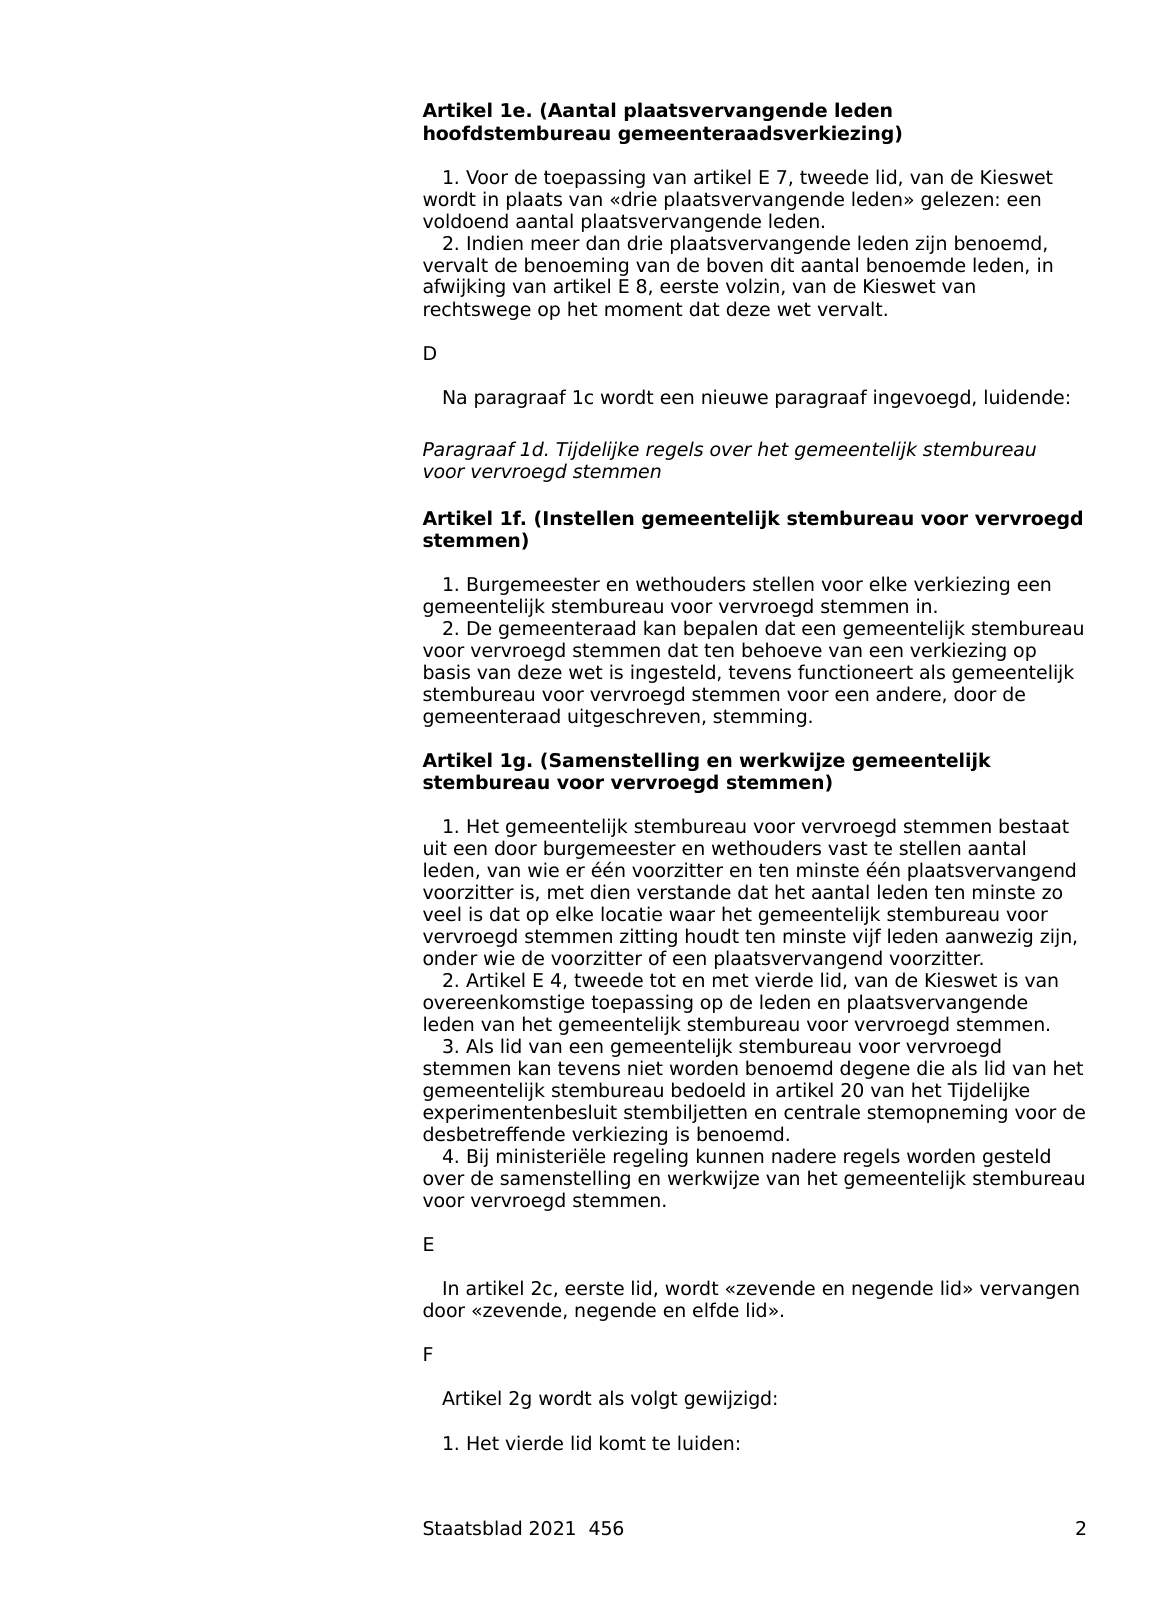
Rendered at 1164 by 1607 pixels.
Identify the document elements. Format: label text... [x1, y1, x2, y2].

text 1. Burgemeester en wethouders stellen voor elke verkiezing een gemeentelijk stembureau voor vervroegd stemmen in. [422, 574, 1087, 618]
subtitle Paragraaf 1d. Tijdelijke regels over het gemeentelijk stembureau voor vervroegd stemmen [422, 439, 1087, 483]
text In artikel 2c, eerste lid, wordt «zevende en negende lid» vervangen door «zevende, negende en elfde lid». [422, 1278, 1087, 1322]
subtitle Artikel 1f. (Instellen gemeentelijk stembureau voor vervroegd stemmen) [422, 508, 1087, 552]
text 2. De gemeenteraad kan bepalen dat een gemeentelijk stembureau voor vervroegd stemmen dat ten behoeve van een verkiezing op basis van deze wet is ingesteld, tevens functioneert als gemeentelijk stembureau voor vervroegd stemmen voor een andere, door de gemeenteraad uitgeschreven, stemming. [422, 618, 1087, 728]
text E [422, 1234, 1087, 1256]
subtitle Artikel 1e. (Aantal plaatsvervangende leden hoofdstembureau gemeenteraadsverkiezing) [422, 100, 1087, 144]
text Na paragraaf 1c wordt een nieuwe paragraaf ingevoegd, luidende: [422, 387, 1087, 409]
text 2. Artikel E 4, tweede tot en met vierde lid, van de Kieswet is van overeenkomstige toepassing op de leden en plaatsvervangende leden van het gemeentelijk stembureau voor vervroegd stemmen. [422, 970, 1087, 1036]
text F [422, 1344, 1087, 1366]
text Artikel 2g wordt als volgt gewijzigd: [422, 1388, 1087, 1410]
text D [422, 343, 1087, 364]
text 1. Het vierde lid komt te luiden: [422, 1432, 1087, 1454]
text 2. Indien meer dan drie plaatsvervangende leden zijn benoemd, vervalt de benoeming van de boven dit aantal benoemde leden, in afwijking van artikel E 8, eerste volzin, van de Kieswet van rechtswege op het moment dat deze wet vervalt. [422, 232, 1087, 320]
text 1. Voor de toepassing van artikel E 7, tweede lid, van de Kieswet wordt in plaats van «drie plaatsvervangende leden» gelezen: een voldoend aantal plaatsvervangende leden. [422, 167, 1087, 232]
text 3. Als lid van een gemeentelijk stembureau voor vervroegd stemmen kan tevens niet worden benoemd degene die als lid van het gemeentelijk stembureau bedoeld in artikel 20 van het Tijdelijke experimentenbesluit stembiljetten en centrale stemopneming voor de desbetreffende verkiezing is benoemd. [422, 1036, 1087, 1146]
subtitle Artikel 1g. (Samenstelling en werkwijze gemeentelijk stembureau voor vervroegd stemmen) [422, 750, 1087, 794]
text 4. Bij ministeriële regeling kunnen nadere regels worden gesteld over de samenstelling en werkwijze van het gemeentelijk stembureau voor vervroegd stemmen. [422, 1146, 1087, 1212]
text 1. Het gemeentelijk stembureau voor vervroegd stemmen bestaat uit een door burgemeester en wethouders vast te stellen aantal leden, van wie er één voorzitter en ten minste één plaatsvervangend voorzitter is, met dien verstande dat het aantal leden ten minste zo veel is dat op elke locatie waar het gemeentelijk stembureau voor vervroegd stemmen zitting houdt ten minste vijf leden aanwezig zijn, onder wie de voorzitter of een plaatsvervangend voorzitter. [422, 816, 1087, 970]
